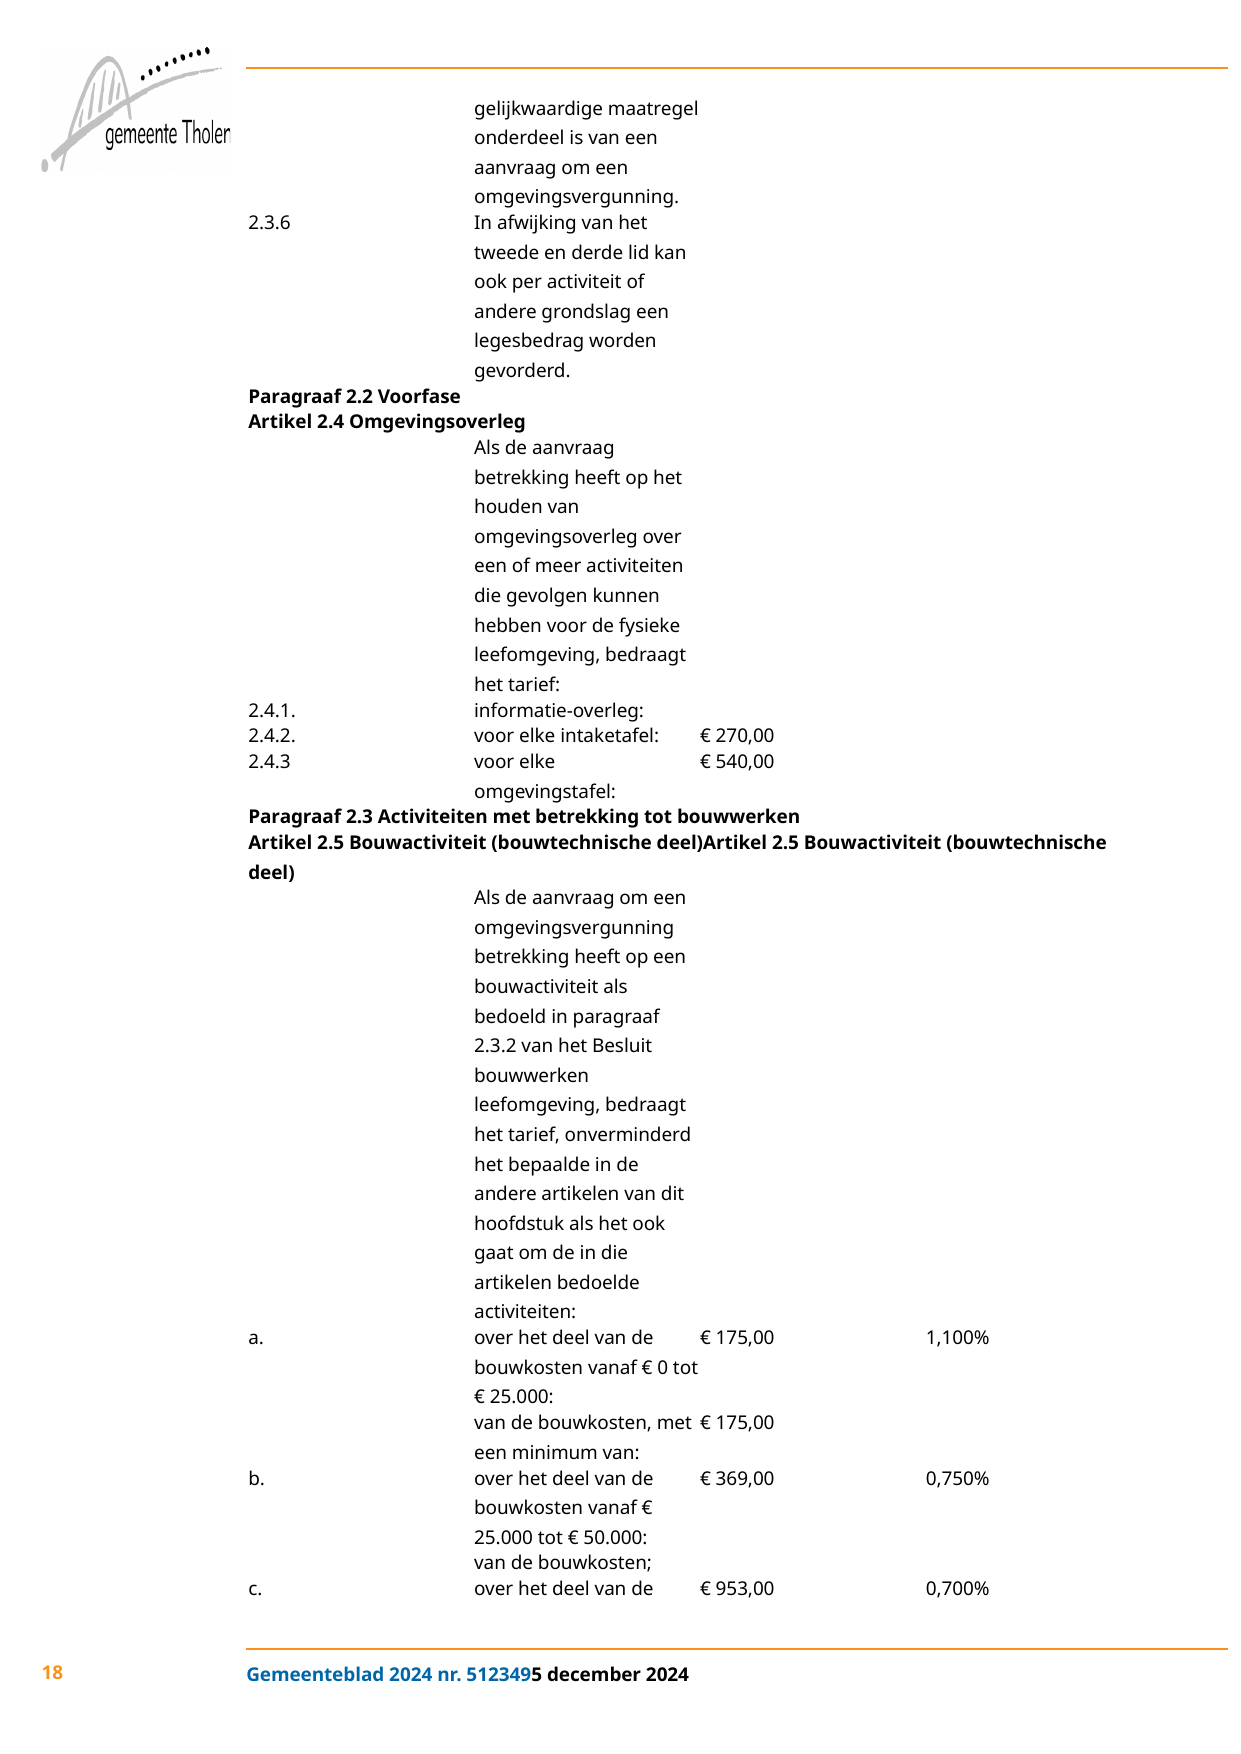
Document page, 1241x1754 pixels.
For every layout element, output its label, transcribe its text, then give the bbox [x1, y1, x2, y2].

table_cell [926, 885, 1152, 1324]
table_cell Paragraaf 2.3 Activiteiten met betrekking tot bouwwerken [248, 804, 1152, 829]
table_cell 2.4.1. [248, 697, 474, 722]
table_cell [248, 1550, 474, 1575]
table_cell [926, 723, 1152, 748]
table_cell voor elke omgevingstafel: [474, 748, 700, 803]
table_cell € 175,00 [700, 1325, 926, 1409]
table_cell over het deel van de bouwkosten vanaf € 0 tot € 25.000: [474, 1325, 700, 1409]
table_cell 2.4.3 [248, 748, 474, 803]
table_cell [700, 434, 926, 697]
table_cell [700, 209, 926, 383]
table_cell € 175,00 [700, 1409, 926, 1465]
table_cell [926, 1409, 1152, 1465]
table_cell [926, 697, 1152, 722]
table_cell € 369,00 [700, 1465, 926, 1549]
table_cell Als de aanvraag betrekking heeft op het houden van omgevingsoverleg over een of meer activiteiten die gevolgen kunnen hebben voor de fysieke leefomgeving, bedraagt het tarief: [474, 434, 700, 697]
table_cell 2.4.2. [248, 723, 474, 748]
table_cell [926, 434, 1152, 697]
table_cell [926, 209, 1152, 383]
table_cell 0,750% [926, 1465, 1152, 1549]
picture [41, 47, 231, 172]
table_cell Artikel 2.4 Omgevingsoverleg [248, 409, 1152, 434]
table_cell van de bouwkosten; [474, 1550, 700, 1575]
table_cell [248, 95, 474, 209]
table_cell 0,700% [926, 1575, 1152, 1601]
table_cell [926, 748, 1152, 803]
table_cell [926, 1550, 1152, 1575]
table_cell € 540,00 [700, 748, 926, 803]
table_cell [700, 1550, 926, 1575]
table_cell informatie-overleg: [474, 697, 700, 722]
table_cell [248, 1409, 474, 1465]
table_cell [248, 885, 474, 1324]
table_cell [700, 95, 926, 209]
table_cell Paragraaf 2.2 Voorfase [248, 383, 1152, 409]
table_cell 2.3.6 [248, 209, 474, 383]
table_cell b. [248, 1465, 474, 1549]
table_cell 1,100% [926, 1325, 1152, 1409]
table_cell [700, 697, 926, 722]
table_cell € 953,00 [700, 1575, 926, 1601]
table_cell Als de aanvraag om een omgevingsvergunning betrekking heeft op een bouwactiviteit als bedoeld in paragraaf 2.3.2 van het Besluit bouwwerken leefomgeving, bedraagt het tarief, onverminderd het bepaalde in de andere artikelen van dit hoofdstuk als het ook gaat om de in die artikelen bedoelde activiteiten: [474, 885, 700, 1324]
table_cell gelijkwaardige maatregel onderdeel is van een aanvraag om een omgevingsvergunning. [474, 95, 700, 209]
table_cell over het deel van de [474, 1575, 700, 1601]
table_cell In afwijking van het tweede en derde lid kan ook per activiteit of andere grondslag een legesbedrag worden gevorderd. [474, 209, 700, 383]
table_cell [926, 95, 1152, 209]
table_cell [248, 434, 474, 697]
table_cell van de bouwkosten, met een minimum van: [474, 1409, 700, 1465]
table_cell a. [248, 1325, 474, 1409]
table_cell Artikel 2.5 Bouwactiviteit (bouwtechnische deel)Artikel 2.5 Bouwactiviteit (bouwtechnische deel) [248, 829, 1152, 884]
table_cell over het deel van de bouwkosten vanaf € 25.000 tot € 50.000: [474, 1465, 700, 1549]
table_cell voor elke intaketafel: [474, 723, 700, 748]
table_cell € 270,00 [700, 723, 926, 748]
table_cell c. [248, 1575, 474, 1601]
table_cell [700, 885, 926, 1324]
